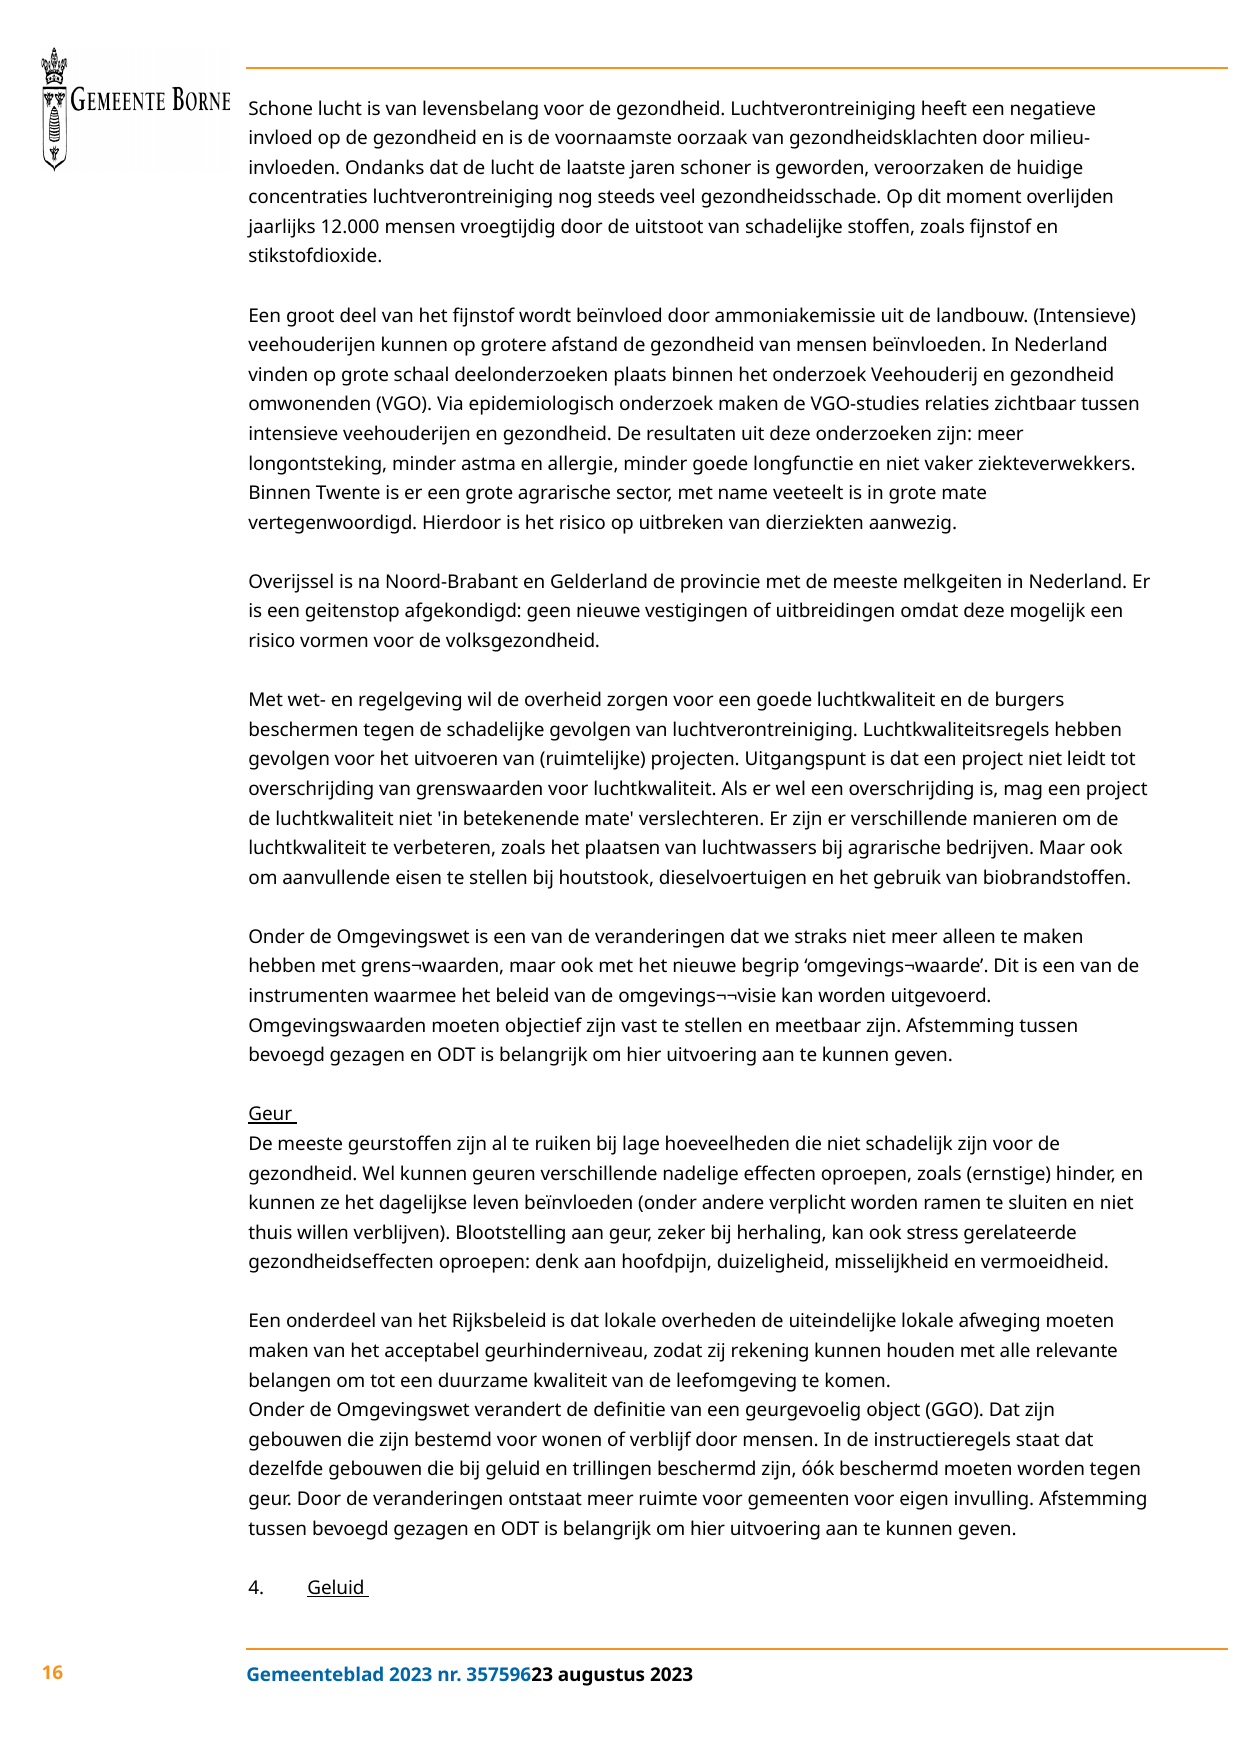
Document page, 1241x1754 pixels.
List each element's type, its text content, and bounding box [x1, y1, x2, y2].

text De meeste geurstoffen zijn al te ruiken bij lage hoeveelheden die niet schadelijk zijn voor de gezondheid. Wel kunnen geuren verschillende nadelige effecten oproepen, zoals (ernstige) hinder, en kunnen ze het dagelijkse leven beïnvloeden (onder andere verplicht worden ramen te sluiten en niet thuis willen verblijven). Blootstelling aan geur, zeker bij herhaling, kan ook stress gerelateerde gezondheidseffecten oproepen: denk aan hoofdpijn, duizeligheid, misselijkheid en vermoeidheid. [248, 1130, 1152, 1274]
text Een groot deel van het fijnstof wordt beïnvloed door ammoniakemissie uit de landbouw. (Intensieve) veehouderijen kunnen op grotere afstand de gezondheid van mensen beïnvloeden. In Nederland vinden op grote schaal deelonderzoeken plaats binnen het onderzoek Veehouderij en gezondheid omwonenden (VGO). Via epidemiologisch onderzoek maken de VGO-studies relaties zichtbaar tussen intensieve veehouderijen en gezondheid. De resultaten uit deze onderzoeken zijn: meer longontsteking, minder astma en allergie, minder goede longfunctie en niet vaker ziekteverwekkers. Binnen Twente is er een grote agrarische sector, met name veeteelt is in grote mate vertegenwoordigd. Hierdoor is het risico op uitbreken van dierziekten aanwezig. [248, 302, 1152, 535]
text Een onderdeel van het Rijksbeleid is dat lokale overheden de uiteindelijke lokale afweging moeten maken van het acceptabel geurhinderniveau, zodat zij rekening kunnen houden met alle relevante belangen om tot een duurzame kwaliteit van de leefomgeving te komen. [248, 1308, 1152, 1393]
text Geur [248, 1101, 1152, 1126]
text Met wet- en regelgeving wil de overheid zorgen voor een goede luchtkwaliteit en de burgers beschermen tegen de schadelijke gevolgen van luchtverontreiniging. Luchtkwaliteitsregels hebben gevolgen voor het uitvoeren van (ruimtelijke) projecten. Uitgangspunt is dat een project niet leidt tot overschrijding van grenswaarden voor luchtkwaliteit. Als er wel een overschrijding is, mag een project de luchtkwaliteit niet 'in betekenende mate' verslechteren. Er zijn er verschillende manieren om de luchtkwaliteit te verbeteren, zoals het plaatsen van luchtwassers bij agrarische bedrijven. Maar ook om aanvullende eisen te stellen bij houtstook, dieselvoertuigen en het gebruik van biobrandstoffen. [248, 686, 1152, 890]
text Onder de Omgevingswet is een van de veranderingen dat we straks niet meer alleen te maken hebben met grens¬waarden, maar ook met het nieuwe begrip ‘omgevings¬waarde’. Dit is een van de instrumenten waarmee het beleid van de omgevings¬¬visie kan worden uitgevoerd. Omgevingswaarden moeten objectief zijn vast te stellen en meetbaar zijn. Afstemming tussen bevoegd gezagen en ODT is belangrijk om hier uitvoering aan te kunnen geven. [248, 923, 1152, 1067]
text Onder de Omgevingswet verandert de definitie van een geurgevoelig object (GGO). Dat zijn gebouwen die zijn bestemd voor wonen of verblijf door mensen. In de instructieregels staat dat dezelfde gebouwen die bij geluid en trillingen beschermd zijn, óók beschermd moeten worden tegen geur. Door de veranderingen ontstaat meer ruimte voor gemeenten voor eigen invulling. Afstemming tussen bevoegd gezagen en ODT is belangrijk om hier uitvoering aan te kunnen geven. [248, 1396, 1152, 1541]
picture [41, 47, 231, 172]
text Overijssel is na Noord-Brabant en Gelderland de provincie met de meeste melkgeiten in Nederland. Er is een geitenstop afgekondigd: geen nieuwe vestigingen of uitbreidingen omdat deze mogelijk een risico vormen voor de volksgezondheid. [248, 568, 1152, 653]
text Schone lucht is van levensbelang voor de gezondheid. Luchtverontreiniging heeft een negatieve invloed op de gezondheid en is de voornaamste oorzaak van gezondheidsklachten door milieu-invloeden. Ondanks dat de lucht de laatste jaren schoner is geworden, veroorzaken de huidige concentraties luchtverontreiniging nog steeds veel gezondheidsschade. Op dit moment overlijden jaarlijks 12.000 mensen vroegtijdig door de uitstoot van schadelijke stoffen, zoals fijnstof en stikstofdioxide. [248, 95, 1152, 268]
list Geluid [248, 1574, 1152, 1600]
